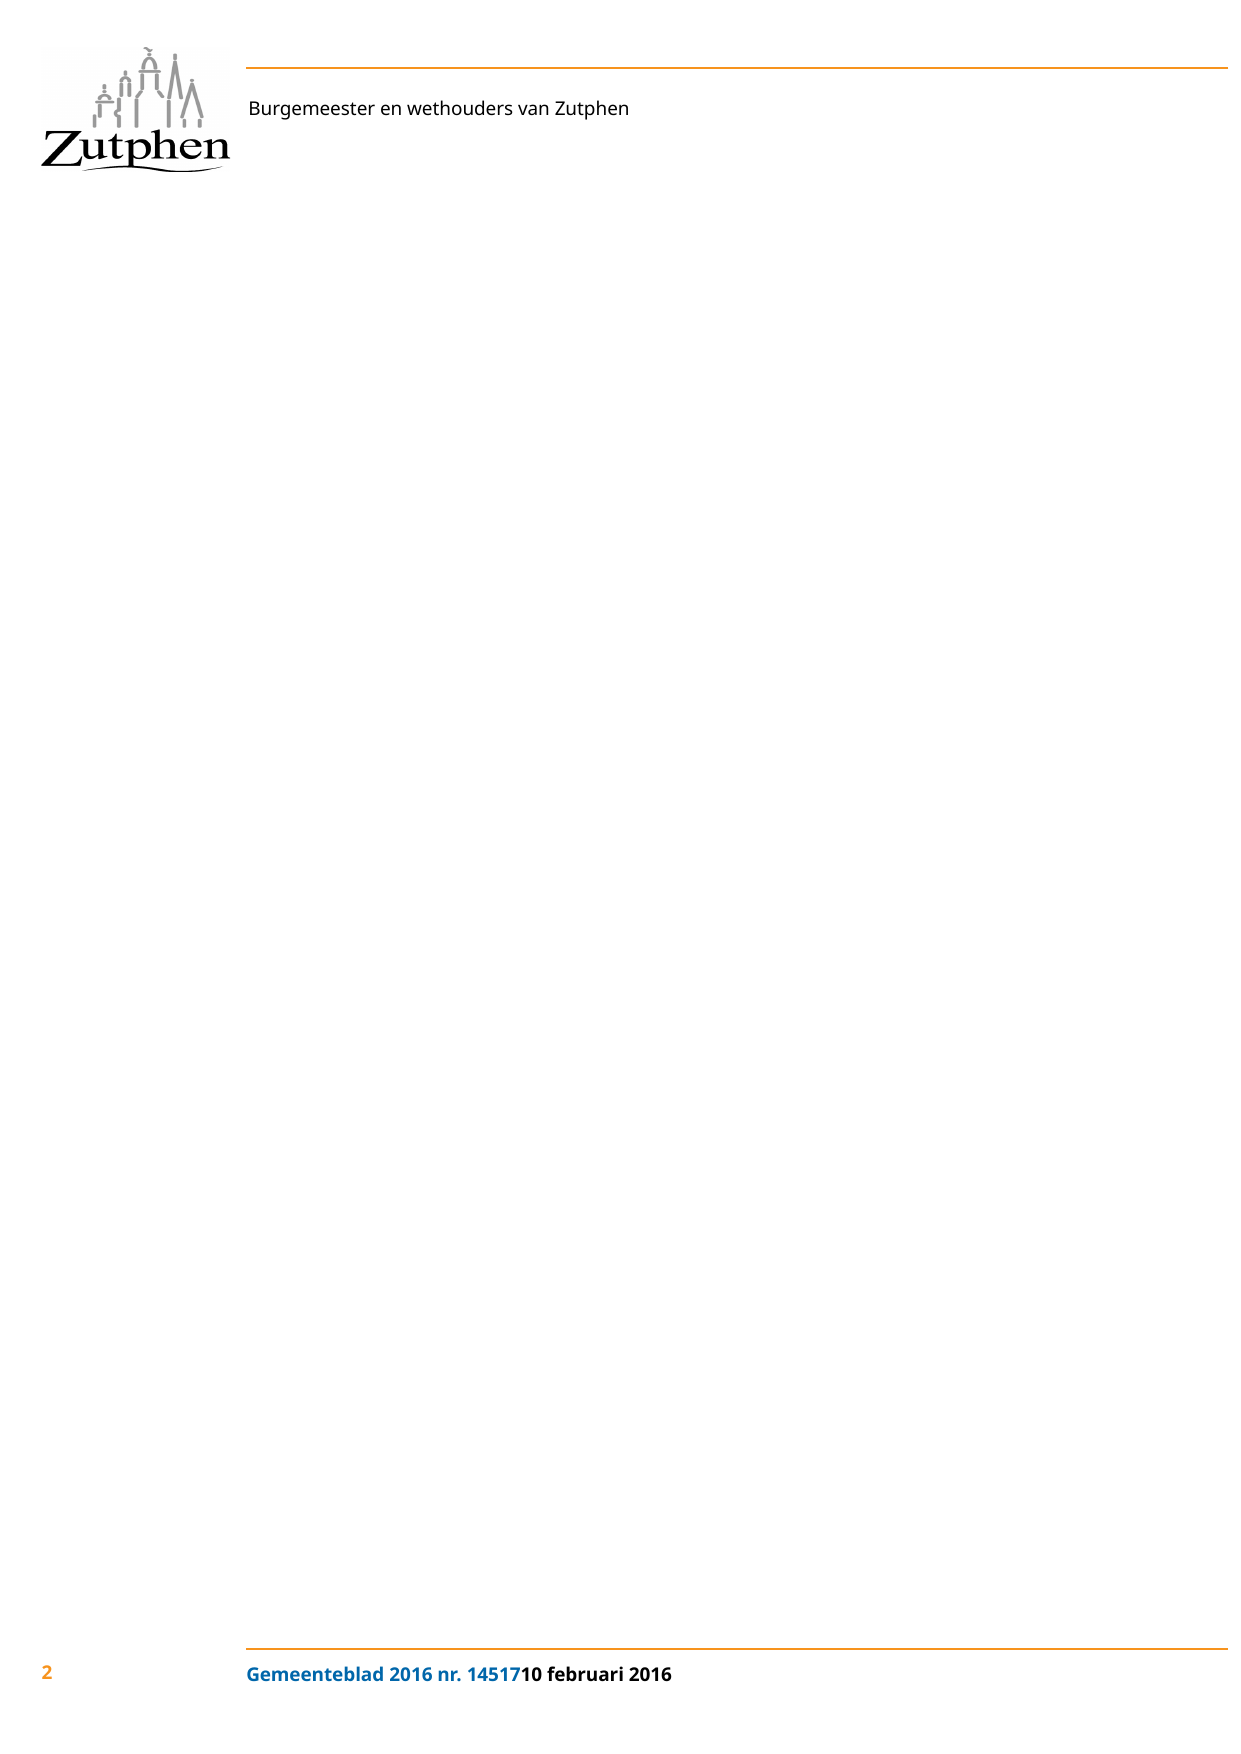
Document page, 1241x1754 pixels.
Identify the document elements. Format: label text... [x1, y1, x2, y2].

text Burgemeester en wethouders van Zutphen [248, 95, 1152, 121]
picture [41, 47, 231, 172]
